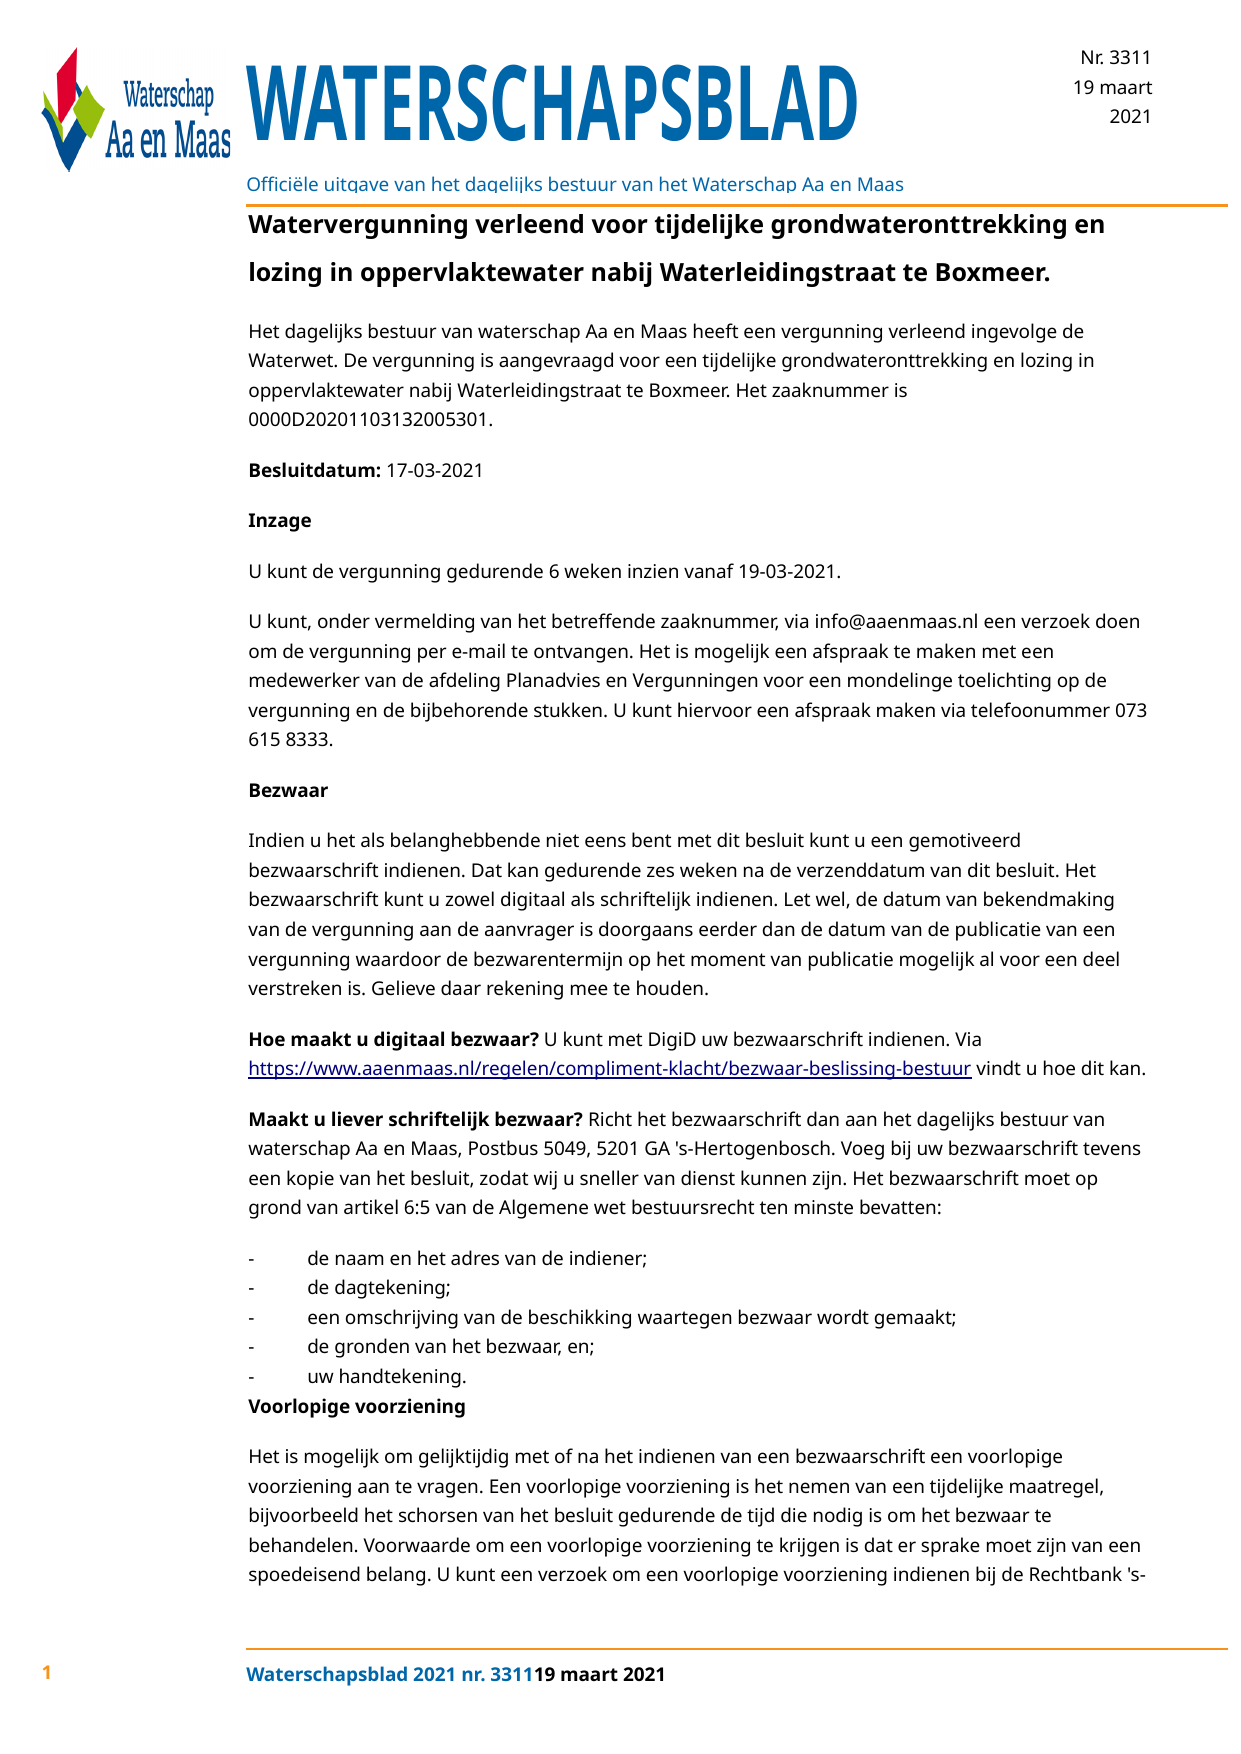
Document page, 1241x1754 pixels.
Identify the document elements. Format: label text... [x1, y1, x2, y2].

text U kunt de vergunning gedurende 6 weken inzien vanaf 19-03-2021. [248, 558, 1152, 584]
list uw handtekening. [248, 1363, 1152, 1389]
text Inzage [248, 507, 1152, 533]
text Voorlopige voorziening [248, 1393, 1152, 1419]
text Bezwaar [248, 777, 1152, 803]
text Watervergunning verleend voor tijdelijke grondwateronttrekking en lozing in oppervlaktewater nabij Waterleidingstraat te Boxmeer. [248, 207, 1152, 288]
text Maakt u liever schriftelijk bezwaar? Richt het bezwaarschrift dan aan het dagelijks bestuur van waterschap Aa en Maas, Postbus 5049, 5201 GA 's-Hertogenbosch. Voeg bij uw bezwaarschrift tevens een kopie van het besluit, zodat wij u sneller van dienst kunnen zijn. Het bezwaarschrift moet op grond van artikel 6:5 van de Algemene wet bestuursrecht ten minste bevatten: [248, 1106, 1152, 1220]
text Het is mogelijk om gelijktijdig met of na het indienen van een bezwaarschrift een voorlopige voorziening aan te vragen. Een voorlopige voorziening is het nemen van een tijdelijke maatregel, bijvoorbeeld het schorsen van het besluit gedurende de tijd die nodig is om het bezwaar te behandelen. Voorwaarde om een voorlopige voorziening te krijgen is dat er sprake moet zijn van een spoedeisend belang. U kunt een verzoek om een voorlopige voorziening indienen bij de Rechtbank 's- [248, 1443, 1152, 1587]
text U kunt, onder vermelding van het betreffende zaaknummer, via info@aaenmaas.nl een verzoek doen om de vergunning per e-mail te ontvangen. Het is mogelijk een afspraak te maken met een medewerker van de afdeling Planadvies en Vergunningen voor een mondelinge toelichting op de vergunning en de bijbehorende stukken. U kunt hiervoor een afspraak maken via telefoonummer 073 615 8333. [248, 608, 1152, 752]
list een omschrijving van de beschikking waartegen bezwaar wordt gemaakt; [248, 1304, 1152, 1330]
text Hoe maakt u digitaal bezwaar? U kunt met DigiD uw bezwaarschrift indienen. Via https://www.aaenmaas.nl/regelen/compliment-klacht/bezwaar-beslissing-bestuur vindt u hoe dit kan. [248, 1026, 1152, 1081]
text Het dagelijks bestuur van waterschap Aa en Maas heeft een vergunning verleend ingevolge de Waterwet. De vergunning is aangevraagd voor een tijdelijke grondwateronttrekking en lozing in oppervlaktewater nabij Waterleidingstraat te Boxmeer. Het zaaknummer is 0000D20201103132005301. [248, 318, 1152, 432]
picture [41, 47, 231, 172]
text Besluitdatum: 17-03-2021 [248, 457, 1152, 483]
list de gronden van het bezwaar, en; [248, 1334, 1152, 1359]
text Indien u het als belanghebbende niet eens bent met dit besluit kunt u een gemotiveerd bezwaarschrift indienen. Dat kan gedurende zes weken na de verzenddatum van dit besluit. Het bezwaarschrift kunt u zowel digitaal als schriftelijk indienen. Let wel, de datum van bekendmaking van de vergunning aan de aanvrager is doorgaans eerder dan de datum van de publicatie van een vergunning waardoor de bezwarentermijn op het moment van publicatie mogelijk al voor een deel verstreken is. Gelieve daar rekening mee te houden. [248, 827, 1152, 1001]
list de naam en het adres van de indiener; [248, 1245, 1152, 1271]
list de dagtekening; [248, 1274, 1152, 1300]
